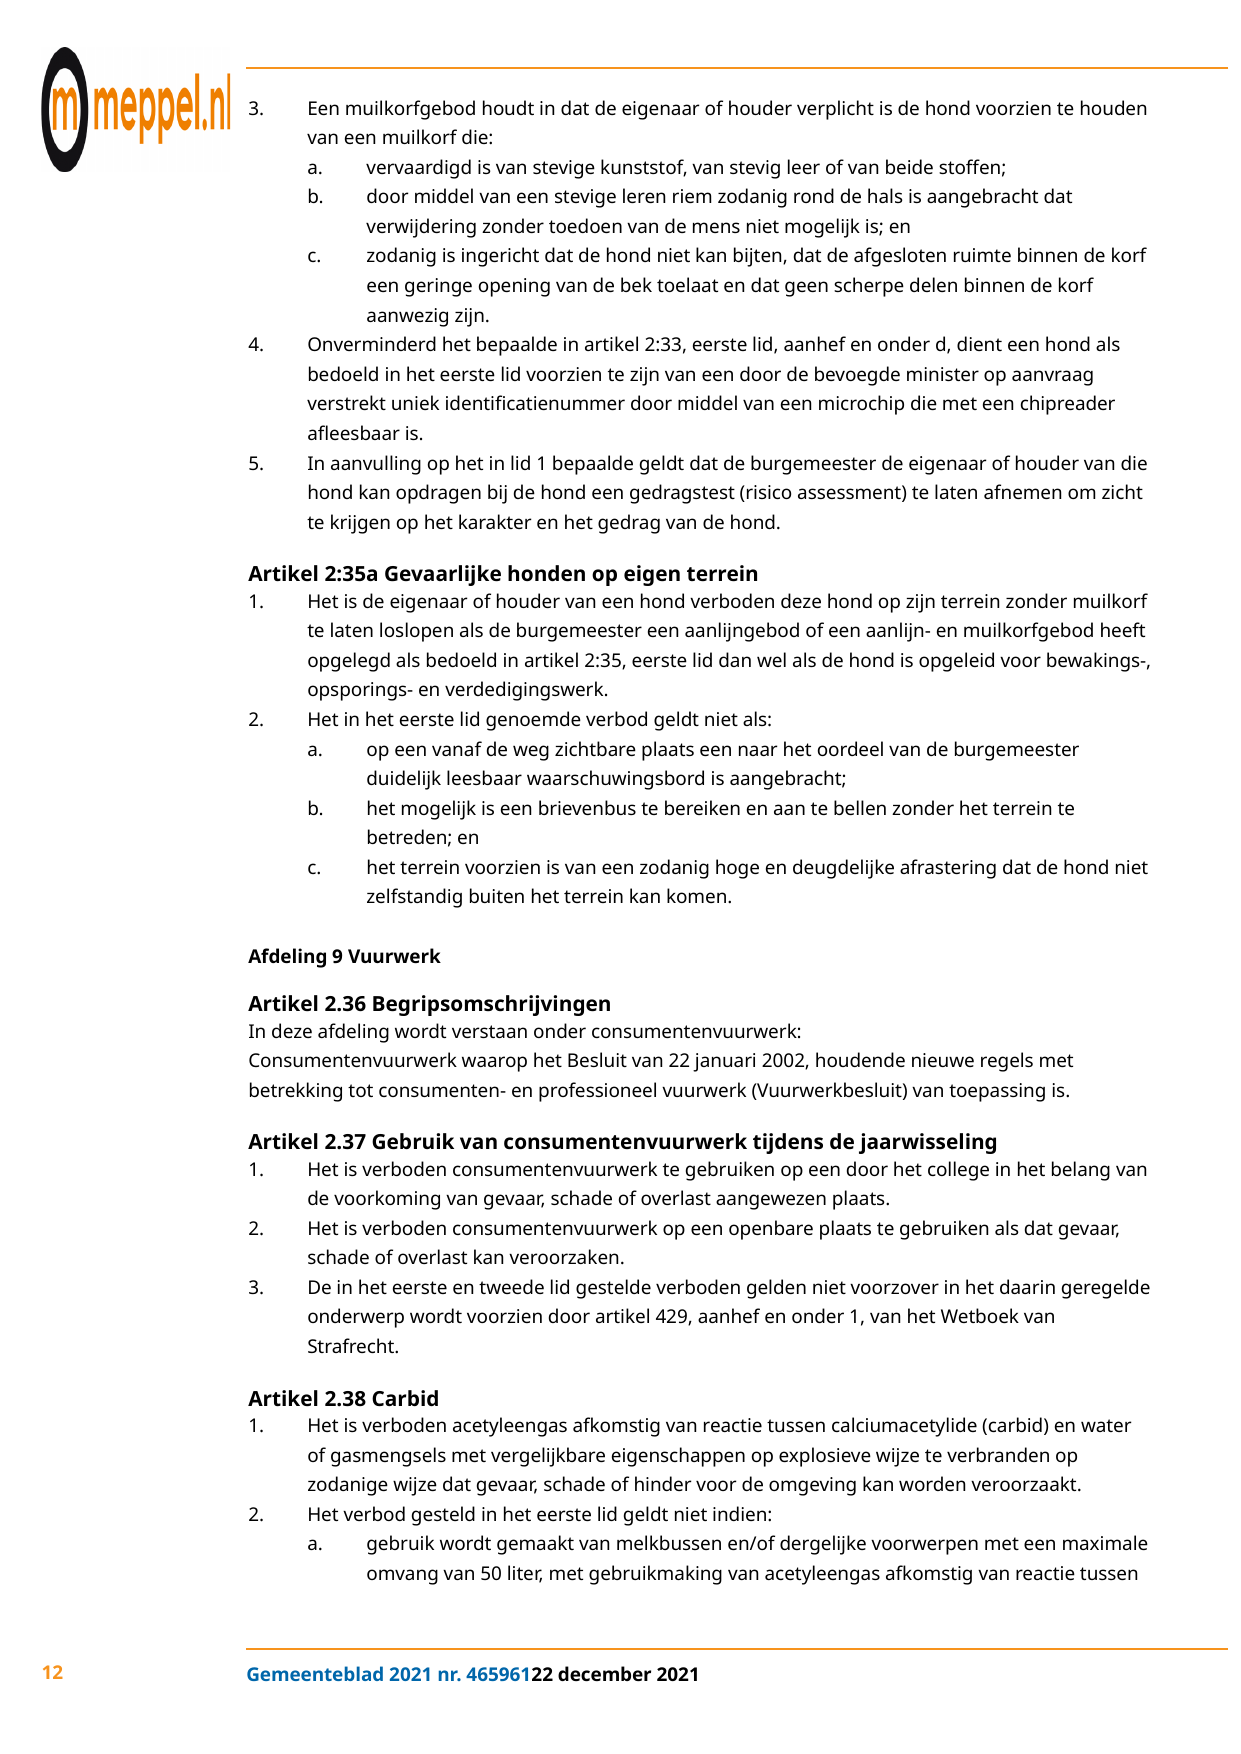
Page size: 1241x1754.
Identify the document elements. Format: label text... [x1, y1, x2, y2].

text Artikel 2.36 Begripsomschrijvingen [248, 989, 1152, 1018]
list Een muilkorfgebod houdt in dat de eigenaar of houder verplicht is de hond voorzien te houden van een muilkorf die: [248, 95, 1152, 150]
list Onverminderd het bepaalde in artikel 2:33, eerste lid, aanhef en onder d, dient een hond als bedoeld in het eerste lid voorzien te zijn van een door de bevoegde minister op aanvraag verstrekt uniek identificatienummer door middel van een microchip die met een chipreader afleesbaar is. [248, 331, 1152, 446]
list Het is verboden acetyleengas afkomstig van reactie tussen calciumacetylide (carbid) en water of gasmengsels met vergelijkbare eigenschappen op explosieve wijze te verbranden op zodanige wijze dat gevaar, schade of hinder voor de omgeving kan worden veroorzaakt. [248, 1412, 1152, 1497]
list gebruik wordt gemaakt van melkbussen en/of dergelijke voorwerpen met een maximale omvang van 50 liter, met gebruikmaking van acetyleengas afkomstig van reactie tussen [307, 1531, 1152, 1586]
text Artikel 2.37 Gebruik van consumentenvuurwerk tijdens de jaarwisseling [248, 1127, 1152, 1156]
picture [41, 47, 231, 172]
list vervaardigd is van stevige kunststof, van stevig leer of van beide stoffen; [307, 154, 1152, 180]
text Afdeling 9 Vuurwerk [248, 943, 1152, 968]
text Consumentenvuurwerk waarop het Besluit van 22 januari 2002, houdende nieuwe regels met betrekking tot consumenten- en professioneel vuurwerk (Vuurwerkbesluit) van toepassing is. [248, 1047, 1152, 1103]
text Artikel 2:35a Gevaarlijke honden op eigen terrein [248, 559, 1152, 588]
list Het verbod gesteld in het eerste lid geldt niet indien: [248, 1501, 1152, 1527]
list het terrein voorzien is van een zodanig hoge en deugdelijke afrastering dat de hond niet zelfstandig buiten het terrein kan komen. [307, 854, 1152, 909]
text In deze afdeling wordt verstaan onder consumentenvuurwerk: [248, 1018, 1152, 1043]
list op een vanaf de weg zichtbare plaats een naar het oordeel van de burgemeester duidelijk leesbaar waarschuwingsbord is aangebracht; [307, 736, 1152, 791]
list Het is verboden consumentenvuurwerk te gebruiken op een door het college in het belang van de voorkoming van gevaar, schade of overlast aangewezen plaats. [248, 1156, 1152, 1211]
text Artikel 2.38 Carbid [248, 1384, 1152, 1412]
list zodanig is ingericht dat de hond niet kan bijten, dat de afgesloten ruimte binnen de korf een geringe opening van de bek toelaat en dat geen scherpe delen binnen de korf aanwezig zijn. [307, 243, 1152, 328]
list Het in het eerste lid genoemde verbod geldt niet als: [248, 706, 1152, 732]
list In aanvulling op het in lid 1 bepaalde geldt dat de burgemeester de eigenaar of houder van die hond kan opdragen bij de hond een gedragstest (risico assessment) te laten afnemen om zicht te krijgen op het karakter en het gedrag van de hond. [248, 450, 1152, 535]
list Het is verboden consumentenvuurwerk op een openbare plaats te gebruiken als dat gevaar, schade of overlast kan veroorzaken. [248, 1215, 1152, 1270]
list het mogelijk is een brievenbus te bereiken en aan te bellen zonder het terrein te betreden; en [307, 795, 1152, 850]
list De in het eerste en tweede lid gestelde verboden gelden niet voorzover in het daarin geregelde onderwerp wordt voorzien door artikel 429, aanhef en onder 1, van het Wetboek van Strafrecht. [248, 1274, 1152, 1359]
list Het is de eigenaar of houder van een hond verboden deze hond op zijn terrein zonder muilkorf te laten loslopen als de burgemeester een aanlijngebod of een aanlijn- en muilkorfgebod heeft opgelegd als bedoeld in artikel 2:35, eerste lid dan wel als de hond is opgeleid voor bewakings-, opsporings- en verdedigingswerk. [248, 588, 1152, 702]
list door middel van een stevige leren riem zodanig rond de hals is aangebracht dat verwijdering zonder toedoen van de mens niet mogelijk is; en [307, 183, 1152, 239]
